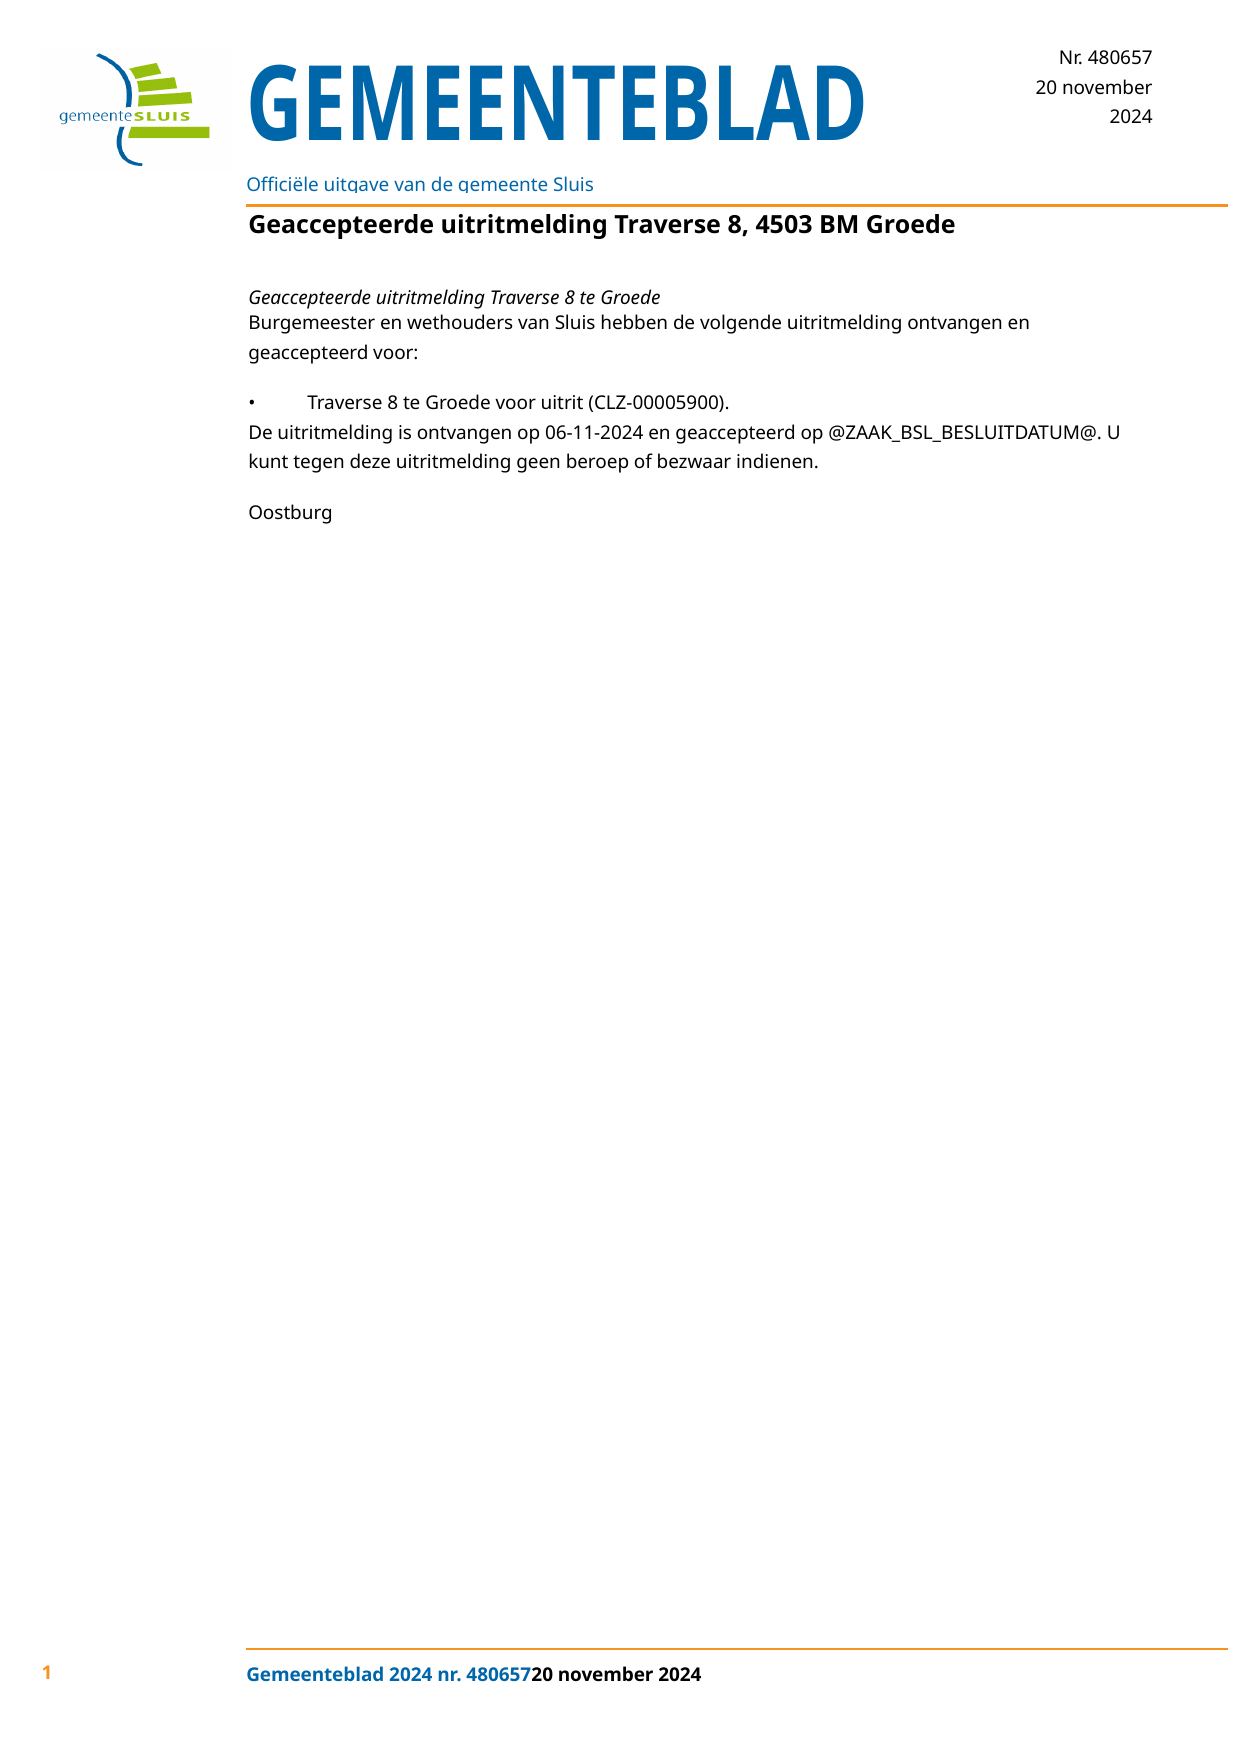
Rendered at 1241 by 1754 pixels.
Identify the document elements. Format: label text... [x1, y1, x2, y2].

text Geaccepteerde uitritmelding Traverse 8 te Groede [248, 284, 1152, 309]
picture [41, 47, 231, 172]
text De uitritmelding is ontvangen op 06-11-2024 en geaccepteerd op @ZAAK_BSL_BESLUITDATUM@. U kunt tegen deze uitritmelding geen beroep of bezwaar indienen. [248, 419, 1152, 474]
list Traverse 8 te Groede voor uitrit (CLZ-00005900). [248, 389, 1152, 415]
text Oostburg [248, 499, 1152, 525]
text Burgemeester en wethouders van Sluis hebben de volgende uitritmelding ontvangen en geaccepteerd voor: [248, 309, 1152, 365]
text Geaccepteerde uitritmelding Traverse 8, 4503 BM Groede [248, 207, 1152, 241]
